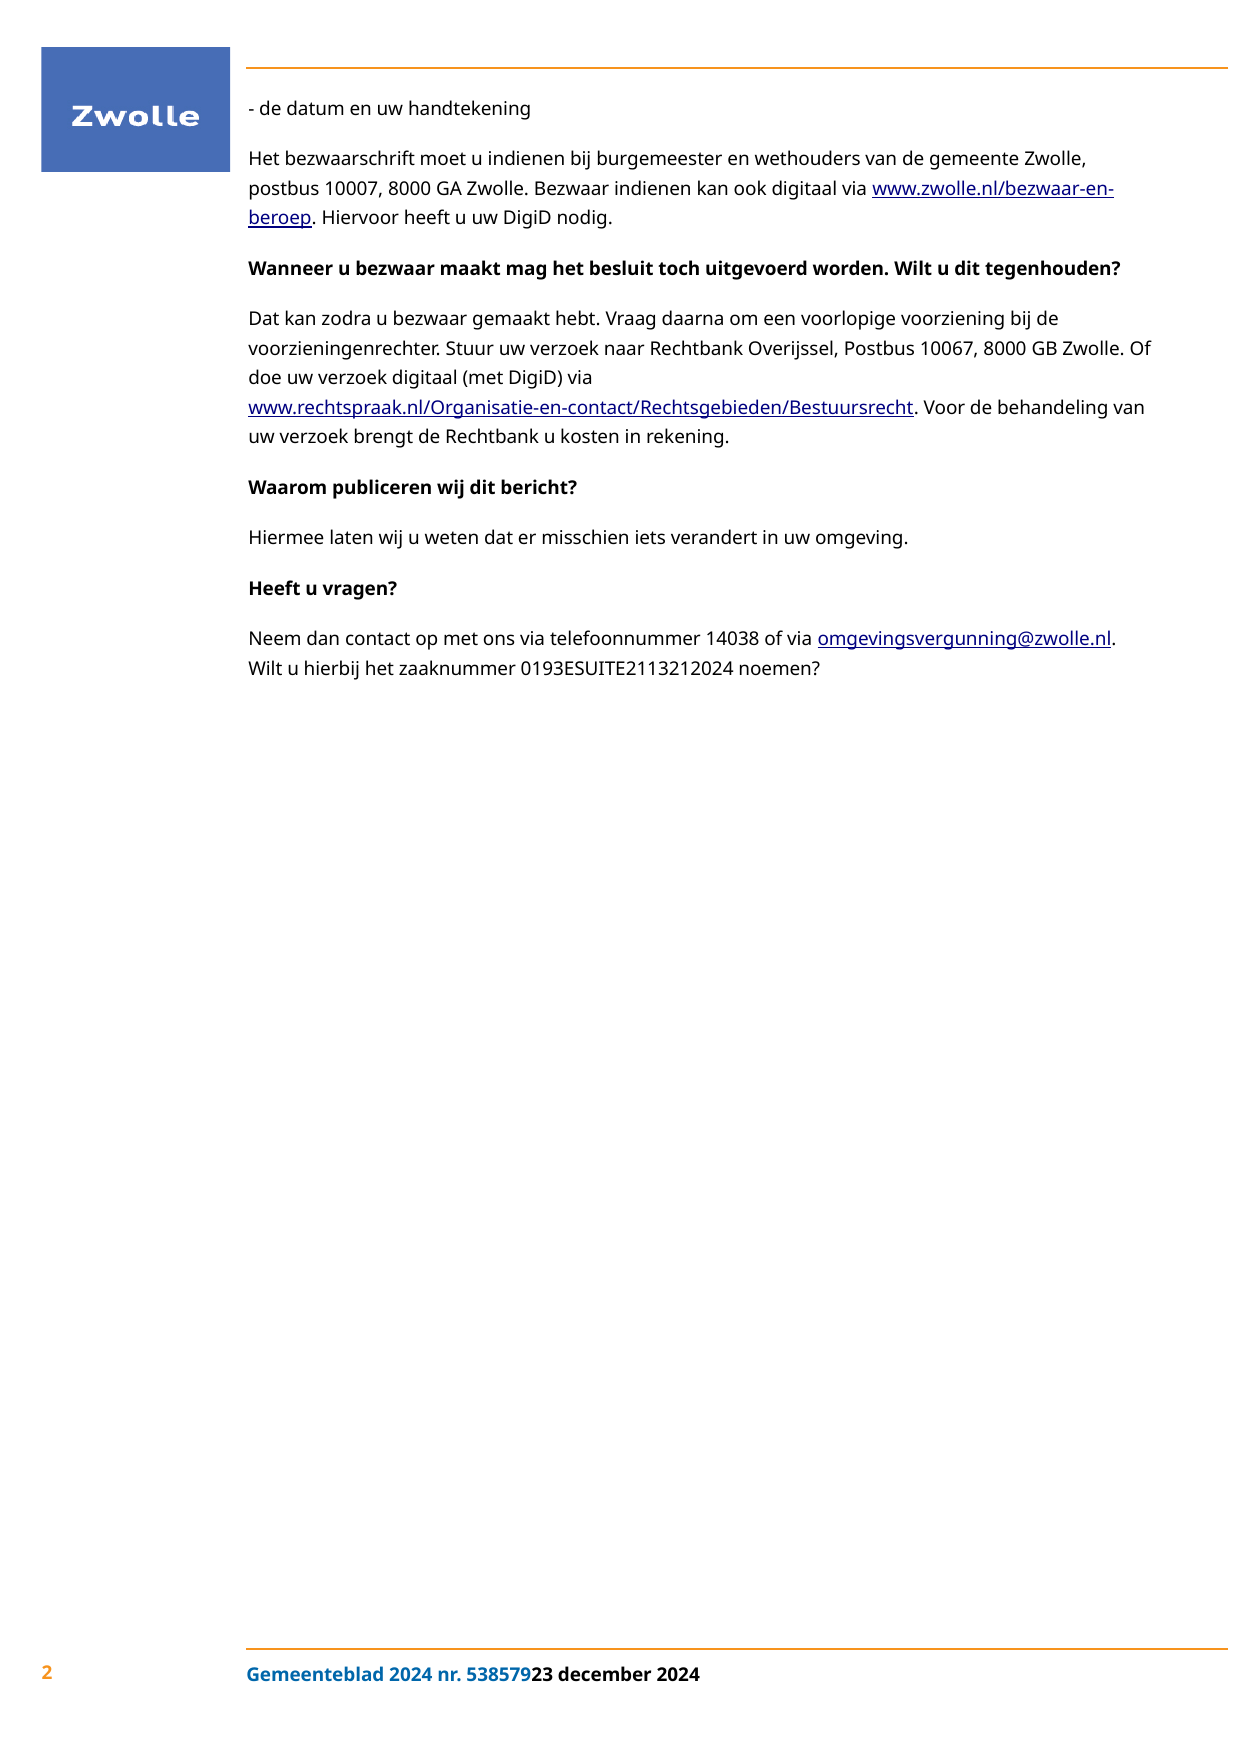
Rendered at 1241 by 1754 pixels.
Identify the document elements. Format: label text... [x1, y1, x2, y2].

text Waarom publiceren wij dit bericht? [248, 474, 1152, 500]
text - de datum en uw handtekening [248, 95, 1152, 121]
text Hiermee laten wij u weten dat er misschien iets verandert in uw omgeving. [248, 524, 1152, 550]
text Heeft u vragen? [248, 575, 1152, 601]
text Neem dan contact op met ons via telefoonnummer 14038 of via omgevingsvergunning@zwolle.nl. Wilt u hierbij het zaaknummer 0193ESUITE2113212024 noemen? [248, 625, 1152, 681]
picture [41, 47, 231, 172]
text Wanneer u bezwaar maakt mag het besluit toch uitgevoerd worden. Wilt u dit tegenhouden? [248, 255, 1152, 281]
text Het bezwaarschrift moet u indienen bij burgemeester en wethouders van de gemeente Zwolle, postbus 10007, 8000 GA Zwolle. Bezwaar indienen kan ook digitaal via www.zwolle.nl/bezwaar-en-beroep. Hiervoor heeft u uw DigiD nodig. [248, 145, 1152, 230]
text Dat kan zodra u bezwaar gemaakt hebt. Vraag daarna om een voorlopige voorziening bij de voorzieningenrechter. Stuur uw verzoek naar Rechtbank Overijssel, Postbus 10067, 8000 GB Zwolle. Of doe uw verzoek digitaal (met DigiD) via www.rechtspraak.nl/Organisatie-en-contact/Rechtsgebieden/Bestuursrecht. Voor de behandeling van uw verzoek brengt de Rechtbank u kosten in rekening. [248, 305, 1152, 449]
